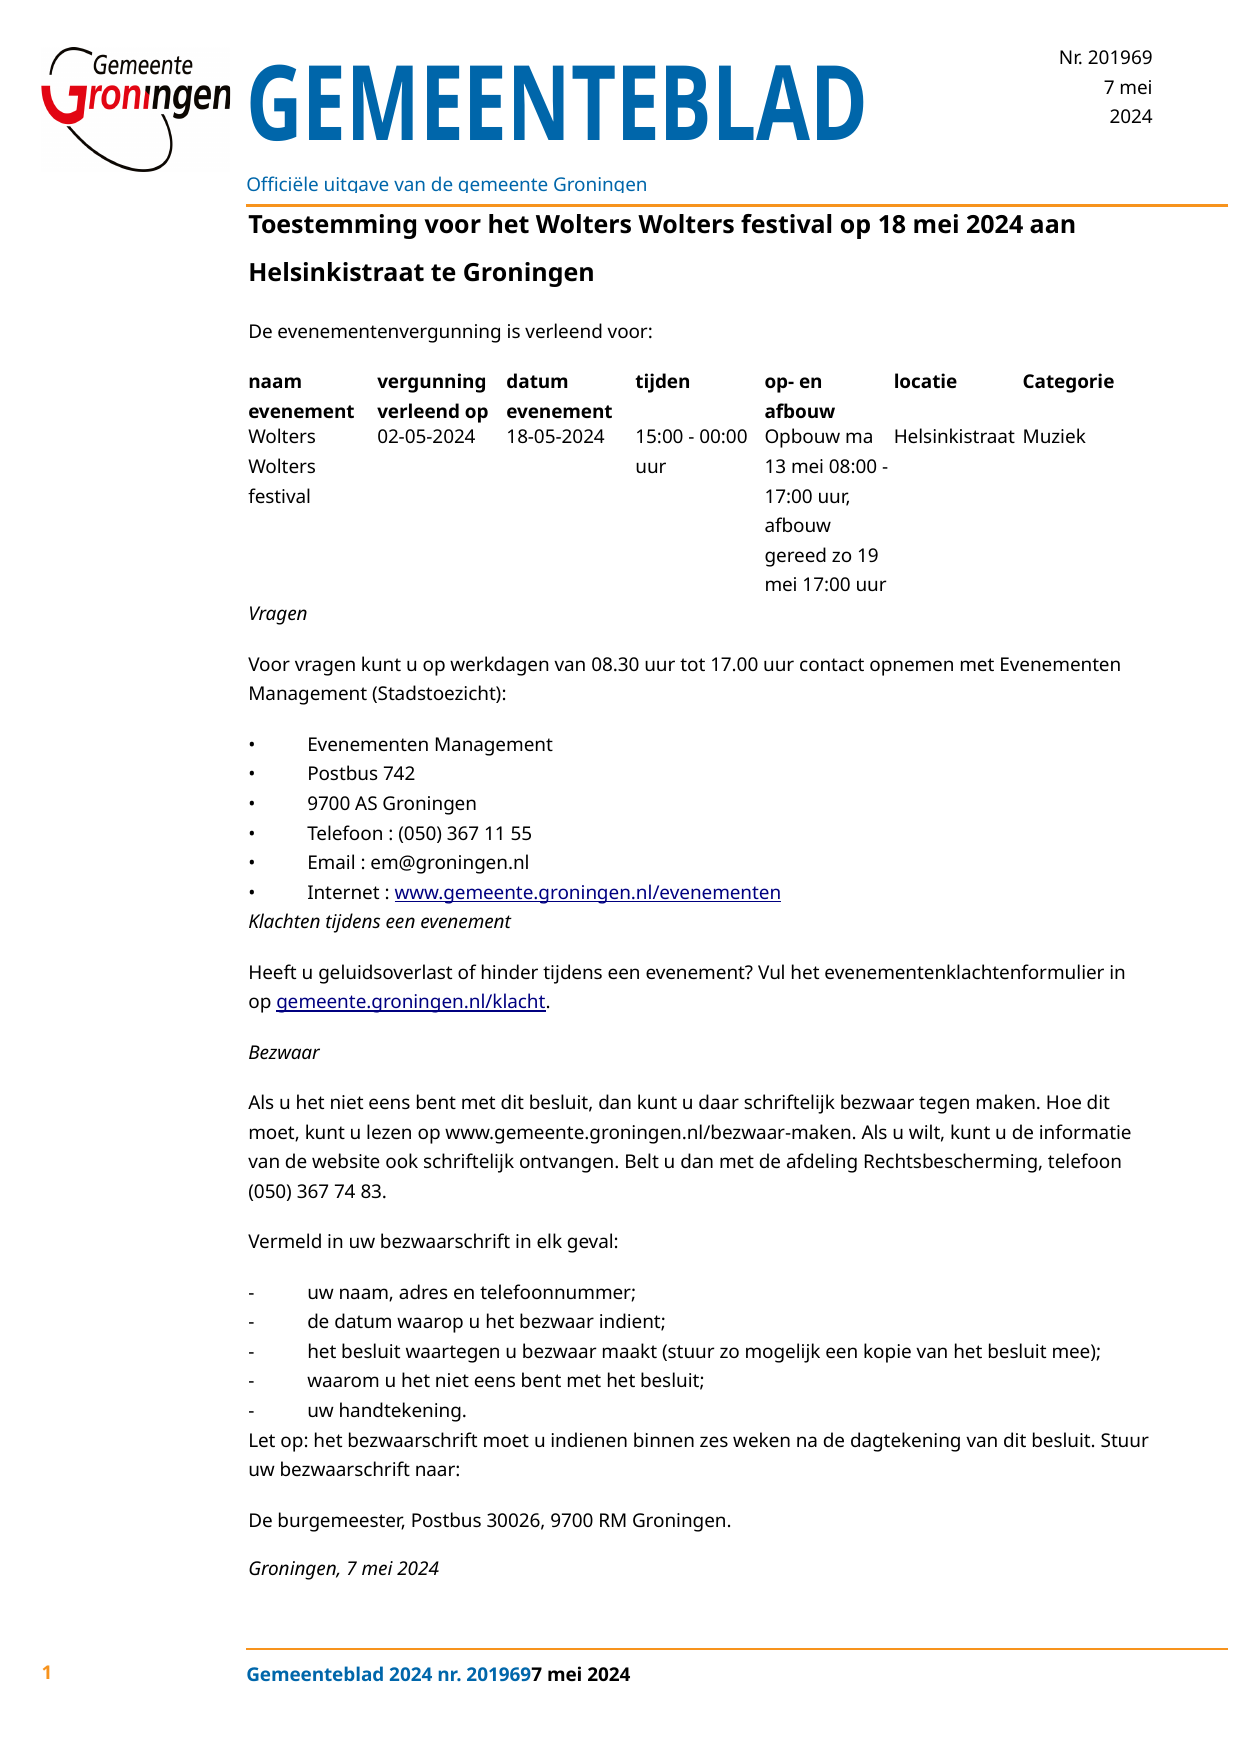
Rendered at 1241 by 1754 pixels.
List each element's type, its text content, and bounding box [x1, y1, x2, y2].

table_header op- en afbouw [764, 369, 893, 424]
list Evenementen Management [248, 731, 1152, 757]
list Telefoon : (050) 367 11 55 [248, 820, 1152, 846]
table_header Categorie [1023, 369, 1152, 424]
list de datum waarop u het bezwaar indient; [248, 1308, 1152, 1334]
text De evenementenvergunning is verleend voor: [248, 318, 1152, 344]
table_cell Wolters Wolters festival [248, 424, 377, 597]
text De burgemeester, Postbus 30026, 9700 RM Groningen. [248, 1507, 1152, 1533]
text Let op: het bezwaarschrift moet u indienen binnen zes weken na de dagtekening van dit besluit. Stuur uw bezwaarschrift naar: [248, 1427, 1152, 1482]
table_header datum evenement [506, 369, 635, 424]
table_cell 18-05-2024 [506, 424, 635, 597]
text Heeft u geluidsoverlast of hinder tijdens een evenement? Vul het evenementenklachtenformulier in op gemeente.groningen.nl/klacht. [248, 959, 1152, 1014]
list uw handtekening. [248, 1397, 1152, 1423]
text Toestemming voor het Wolters Wolters festival op 18 mei 2024 aan Helsinkistraat te Groningen [248, 207, 1152, 288]
list Postbus 742 [248, 761, 1152, 786]
table_cell Muziek [1023, 424, 1152, 597]
text Klachten tijdens een evenement [248, 908, 1152, 934]
list uw naam, adres en telefoonnummer; [248, 1279, 1152, 1305]
text Vragen [248, 601, 1152, 626]
table_header tijden [635, 369, 764, 424]
text Voor vragen kunt u op werkdagen van 08.30 uur tot 17.00 uur contact opnemen met Evenementen Management (Stadstoezicht): [248, 651, 1152, 706]
table_cell 15:00 - 00:00 uur [635, 424, 764, 597]
list 9700 AS Groningen [248, 790, 1152, 816]
table_header locatie [894, 369, 1022, 424]
picture [41, 47, 231, 172]
list het besluit waartegen u bezwaar maakt (stuur zo mogelijk een kopie van het besluit mee); [248, 1338, 1152, 1364]
table_header vergunning verleend op [377, 369, 506, 424]
text Vermeld in uw bezwaarschrift in elk geval: [248, 1228, 1152, 1254]
table_cell 02-05-2024 [377, 424, 506, 597]
text Als u het niet eens bent met dit besluit, dan kunt u daar schriftelijk bezwaar tegen maken. Hoe dit moet, kunt u lezen op www.gemeente.groningen.nl/bezwaar-maken. Als u wilt, kunt u de informatie van de website ook schriftelijk ontvangen. Belt u dan met de afdeling Rechtsbescherming, telefoon (050) 367 74 83. [248, 1089, 1152, 1204]
table_cell Opbouw ma 13 mei 08:00 - 17:00 uur, afbouw gereed zo 19 mei 17:00 uur [764, 424, 893, 597]
text Bezwaar [248, 1039, 1152, 1065]
table_header naam evenement [248, 369, 377, 424]
list Internet : www.gemeente.groningen.nl/evenementen [248, 879, 1152, 905]
list Email : em@groningen.nl [248, 849, 1152, 875]
list waarom u het niet eens bent met het besluit; [248, 1368, 1152, 1393]
table_cell Helsinkistraat [894, 424, 1022, 597]
text Groningen, 7 mei 2024 [248, 1555, 1152, 1580]
